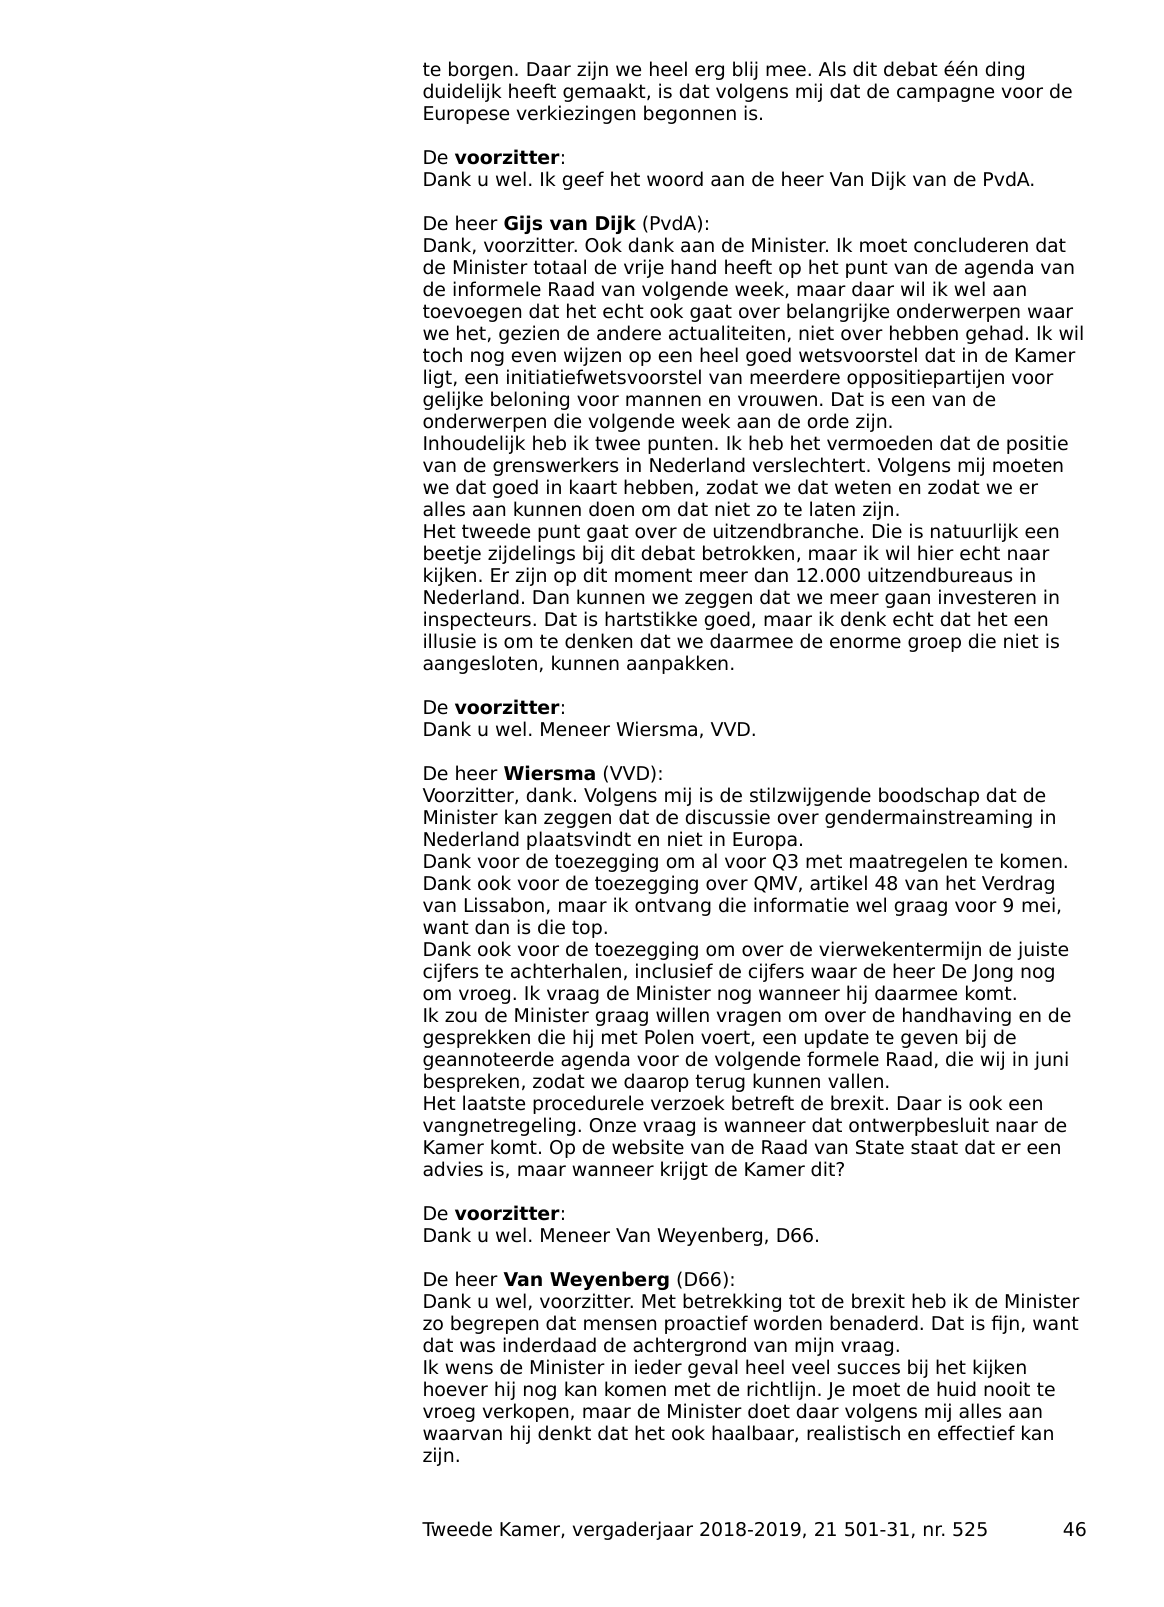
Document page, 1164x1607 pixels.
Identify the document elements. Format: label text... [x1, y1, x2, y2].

text Dank u wel. Meneer Wiersma, VVD. [422, 719, 1087, 741]
text Het laatste procedurele verzoek betreft de brexit. Daar is ook een vangnetregeling. Onze vraag is wanneer dat ontwerpbesluit naar de Kamer komt. Op de website van de Raad van State staat dat er een advies is, maar wanneer krijgt de Kamer dit? [422, 1093, 1087, 1181]
text te borgen. Daar zijn we heel erg blij mee. Als dit debat één ding duidelijk heeft gemaakt, is dat volgens mij dat de campagne voor de Europese verkiezingen begonnen is. [422, 59, 1087, 125]
text De voorzitter: [422, 1203, 1087, 1225]
text Dank, voorzitter. Ook dank aan de Minister. Ik moet concluderen dat de Minister totaal de vrije hand heeft op het punt van de agenda van de informele Raad van volgende week, maar daar wil ik wel aan toevoegen dat het echt ook gaat over belangrijke onderwerpen waar we het, gezien de andere actualiteiten, niet over hebben gehad. Ik wil toch nog even wijzen op een heel goed wetsvoorstel dat in de Kamer ligt, een initiatiefwetsvoorstel van meerdere oppositiepartijen voor gelijke beloning voor mannen en vrouwen. Dat is een van de onderwerpen die volgende week aan de orde zijn. [422, 235, 1087, 433]
text Dank u wel. Ik geef het woord aan de heer Van Dijk van de PvdA. [422, 169, 1087, 191]
text Ik wens de Minister in ieder geval heel veel succes bij het kijken hoever hij nog kan komen met de richtlijn. Je moet de huid nooit te vroeg verkopen, maar de Minister doet daar volgens mij alles aan waarvan hij denkt dat het ook haalbaar, realistisch en effectief kan zijn. [422, 1357, 1087, 1467]
text De heer Van Weyenberg (D66): [422, 1269, 1087, 1291]
text Dank ook voor de toezegging om over de vierwekentermijn de juiste cijfers te achterhalen, inclusief de cijfers waar de heer De Jong nog om vroeg. Ik vraag de Minister nog wanneer hij daarmee komt. [422, 939, 1087, 1005]
text De heer Wiersma (VVD): [422, 763, 1087, 785]
text De voorzitter: [422, 147, 1087, 169]
text Ik zou de Minister graag willen vragen om over de handhaving en de gesprekken die hij met Polen voert, een update te geven bij de geannoteerde agenda voor de volgende formele Raad, die wij in juni bespreken, zodat we daarop terug kunnen vallen. [422, 1005, 1087, 1093]
text Dank u wel. Meneer Van Weyenberg, D66. [422, 1225, 1087, 1247]
text De voorzitter: [422, 697, 1087, 719]
text De heer Gijs van Dijk (PvdA): [422, 213, 1087, 235]
text Voorzitter, dank. Volgens mij is de stilzwijgende boodschap dat de Minister kan zeggen dat de discussie over gendermainstreaming in Nederland plaatsvindt en niet in Europa. [422, 785, 1087, 851]
text Dank voor de toezegging om al voor Q3 met maatregelen te komen. Dank ook voor de toezegging over QMV, artikel 48 van het Verdrag van Lissabon, maar ik ontvang die informatie wel graag voor 9 mei, want dan is die top. [422, 851, 1087, 939]
text Het tweede punt gaat over de uitzendbranche. Die is natuurlijk een beetje zijdelings bij dit debat betrokken, maar ik wil hier echt naar kijken. Er zijn op dit moment meer dan 12.000 uitzendbureaus in Nederland. Dan kunnen we zeggen dat we meer gaan investeren in inspecteurs. Dat is hartstikke goed, maar ik denk echt dat het een illusie is om te denken dat we daarmee de enorme groep die niet is aangesloten, kunnen aanpakken. [422, 521, 1087, 675]
text Dank u wel, voorzitter. Met betrekking tot de brexit heb ik de Minister zo begrepen dat mensen proactief worden benaderd. Dat is fijn, want dat was inderdaad de achtergrond van mijn vraag. [422, 1291, 1087, 1357]
text Inhoudelijk heb ik twee punten. Ik heb het vermoeden dat de positie van de grenswerkers in Nederland verslechtert. Volgens mij moeten we dat goed in kaart hebben, zodat we dat weten en zodat we er alles aan kunnen doen om dat niet zo te laten zijn. [422, 433, 1087, 521]
